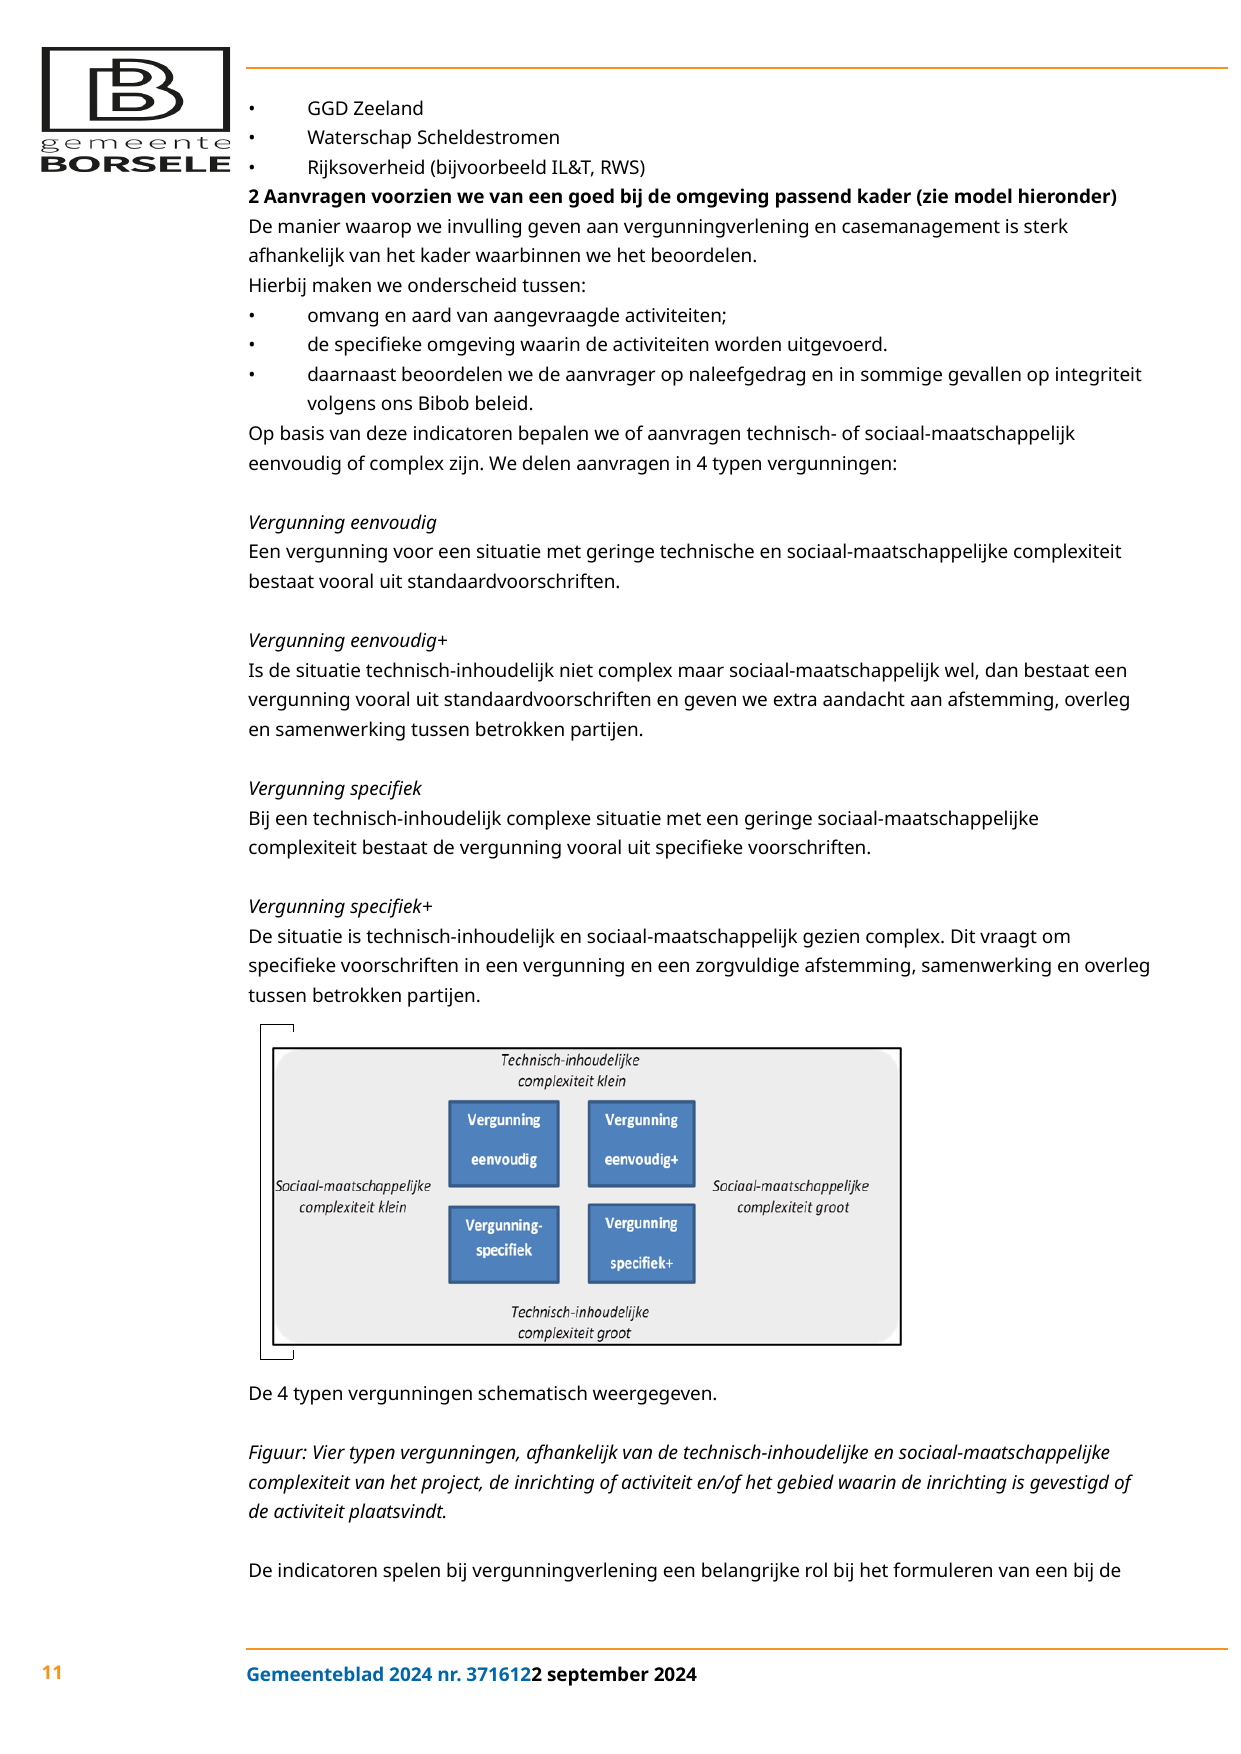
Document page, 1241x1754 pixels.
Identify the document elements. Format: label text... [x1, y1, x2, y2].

list de specifieke omgeving waarin de activiteiten worden uitgevoerd. [248, 331, 1152, 357]
picture [41, 47, 231, 172]
picture [268, 1032, 913, 1350]
text Bij een technisch-inhoudelijk complexe situatie met een geringe sociaal-maatschappelijke complexiteit bestaat de vergunning vooral uit specifieke voorschriften. [248, 805, 1152, 860]
text Hierbij maken we onderscheid tussen: [248, 272, 1152, 298]
text Een vergunning voor een situatie met geringe technische en sociaal-maatschappelijke complexiteit bestaat vooral uit standaardvoorschriften. [248, 538, 1152, 594]
text Vergunning eenvoudig+ [248, 627, 1152, 653]
text Vergunning specifiek+ [248, 893, 1152, 919]
list omvang en aard van aangevraagde activiteiten; [248, 302, 1152, 328]
text Vergunning specifiek [248, 775, 1152, 801]
text Vergunning eenvoudig [248, 509, 1152, 535]
text De indicatoren spelen bij vergunningverlening een belangrijke rol bij het formuleren van een bij de [248, 1558, 1152, 1583]
text De manier waarop we invulling geven aan vergunningverlening en casemanagement is sterk afhankelijk van het kader waarbinnen we het beoordelen. [248, 213, 1152, 268]
text Is de situatie technisch-inhoudelijk niet complex maar sociaal-maatschappelijk wel, dan bestaat een vergunning vooral uit standaardvoorschriften en geven we extra aandacht aan afstemming, overleg en samenwerking tussen betrokken partijen. [248, 657, 1152, 742]
text 2 Aanvragen voorzien we van een goed bij de omgeving passend kader (zie model hieronder) [248, 183, 1152, 209]
text De situatie is technisch-inhoudelijk en sociaal-maatschappelijk gezien complex. Dit vraagt om specifieke voorschriften in een vergunning en een zorgvuldige afstemming, samenwerking en overleg tussen betrokken partijen. [248, 923, 1152, 1008]
text De 4 typen vergunningen schematisch weergegeven. [248, 1380, 1152, 1406]
text Op basis van deze indicatoren bepalen we of aanvragen technisch- of sociaal-maatschappelijk eenvoudig of complex zijn. We delen aanvragen in 4 typen vergunningen: [248, 420, 1152, 476]
list Rijksoverheid (bijvoorbeeld IL&T, RWS) [248, 154, 1152, 180]
list Waterschap Scheldestromen [248, 124, 1152, 150]
text Figuur: Vier typen vergunningen, afhankelijk van de technisch-inhoudelijke en sociaal-maatschappelijke complexiteit van het project, de inrichting of activiteit en/of het gebied waarin de inrichting is gevestigd of de activiteit plaatsvindt. [248, 1439, 1152, 1524]
list GGD Zeeland [248, 95, 1152, 121]
list daarnaast beoordelen we de aanvrager op naleefgedrag en in sommige gevallen op integriteit volgens ons Bibob beleid. [248, 361, 1152, 416]
